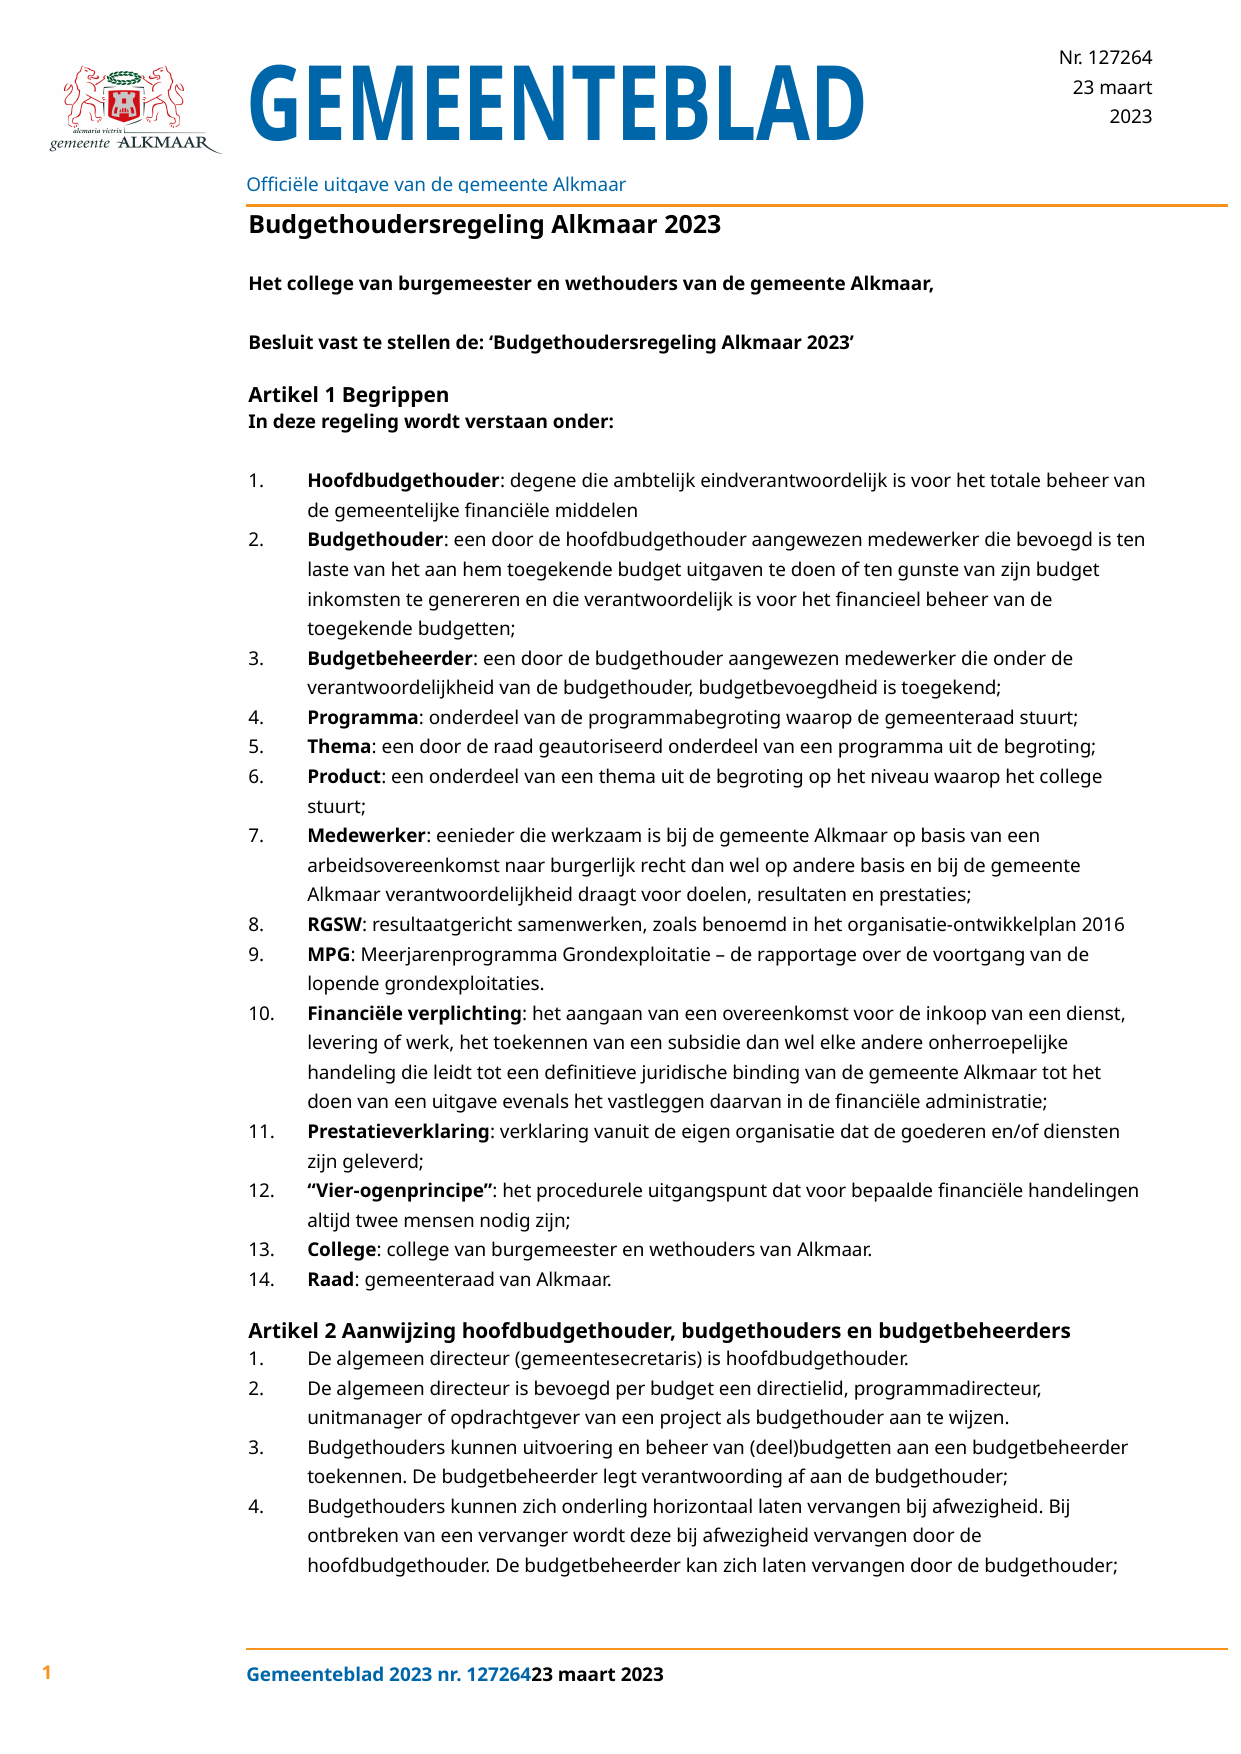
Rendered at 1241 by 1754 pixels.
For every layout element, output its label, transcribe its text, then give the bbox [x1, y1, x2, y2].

text Het college van burgemeester en wethouders van de gemeente Alkmaar, [248, 270, 1152, 296]
picture [41, 47, 231, 172]
list Budgethouder: een door de hoofdbudgethouder aangewezen medewerker die bevoegd is ten laste van het aan hem toegekende budget uitgaven te doen of ten gunste van zijn budget inkomsten te genereren en die verantwoordelijk is voor het financieel beheer van de toegekende budgetten; [248, 527, 1152, 641]
list College: college van burgemeester en wethouders van Alkmaar. [248, 1237, 1152, 1262]
text Artikel 1 Begrippen [248, 380, 1152, 408]
list “Vier-ogenprincipe”: het procedurele uitgangspunt dat voor bepaalde financiële handelingen altijd twee mensen nodig zijn; [248, 1177, 1152, 1233]
list Prestatieverklaring: verklaring vanuit de eigen organisatie dat de goederen en/of diensten zijn geleverd; [248, 1118, 1152, 1174]
text Artikel 2 Aanwijzing hoofdbudgethouder, budgethouders en budgetbeheerders [248, 1317, 1152, 1345]
text In deze regeling wordt verstaan onder: [248, 408, 1152, 434]
list Raad: gemeenteraad van Alkmaar. [248, 1266, 1152, 1292]
list MPG: Meerjarenprogramma Grondexploitatie – de rapportage over de voortgang van de lopende grondexploitaties. [248, 941, 1152, 996]
list Budgethouders kunnen uitvoering en beheer van (deel)budgetten aan een budgetbeheerder toekennen. De budgetbeheerder legt verantwoording af aan de budgethouder; [248, 1434, 1152, 1489]
list Hoofdbudgethouder: degene die ambtelijk eindverantwoordelijk is voor het totale beheer van de gemeentelijke financiële middelen [248, 467, 1152, 523]
list RGSW: resultaatgericht samenwerken, zoals benoemd in het organisatie-ontwikkelplan 2016 [248, 911, 1152, 937]
list Programma: onderdeel van de programmabegroting waarop de gemeenteraad stuurt; [248, 704, 1152, 730]
text Besluit vast te stellen de: ‘Budgethoudersregeling Alkmaar 2023’ [248, 329, 1152, 355]
list Budgethouders kunnen zich onderling horizontaal laten vervangen bij afwezigheid. Bij ontbreken van een vervanger wordt deze bij afwezigheid vervangen door de hoofdbudgethouder. De budgetbeheerder kan zich laten vervangen door de budgethouder; [248, 1493, 1152, 1578]
list De algemeen directeur is bevoegd per budget een directielid, programmadirecteur, unitmanager of opdrachtgever van een project als budgethouder aan te wijzen. [248, 1375, 1152, 1430]
text Budgethoudersregeling Alkmaar 2023 [248, 207, 1152, 241]
list De algemeen directeur (gemeentesecretaris) is hoofdbudgethouder. [248, 1345, 1152, 1371]
list Medewerker: eenieder die werkzaam is bij de gemeente Alkmaar op basis van een arbeidsovereenkomst naar burgerlijk recht dan wel op andere basis en bij de gemeente Alkmaar verantwoordelijkheid draagt voor doelen, resultaten en prestaties; [248, 822, 1152, 907]
list Product: een onderdeel van een thema uit de begroting op het niveau waarop het college stuurt; [248, 763, 1152, 819]
list Financiële verplichting: het aangaan van een overeenkomst voor de inkoop van een dienst, levering of werk, het toekennen van een subsidie dan wel elke andere onherroepelijke handeling die leidt tot een definitieve juridische binding van de gemeente Alkmaar tot het doen van een uitgave evenals het vastleggen daarvan in de financiële administratie; [248, 1000, 1152, 1114]
list Budgetbeheerder: een door de budgethouder aangewezen medewerker die onder de verantwoordelijkheid van de budgethouder, budgetbevoegdheid is toegekend; [248, 645, 1152, 700]
list Thema: een door de raad geautoriseerd onderdeel van een programma uit de begroting; [248, 734, 1152, 759]
